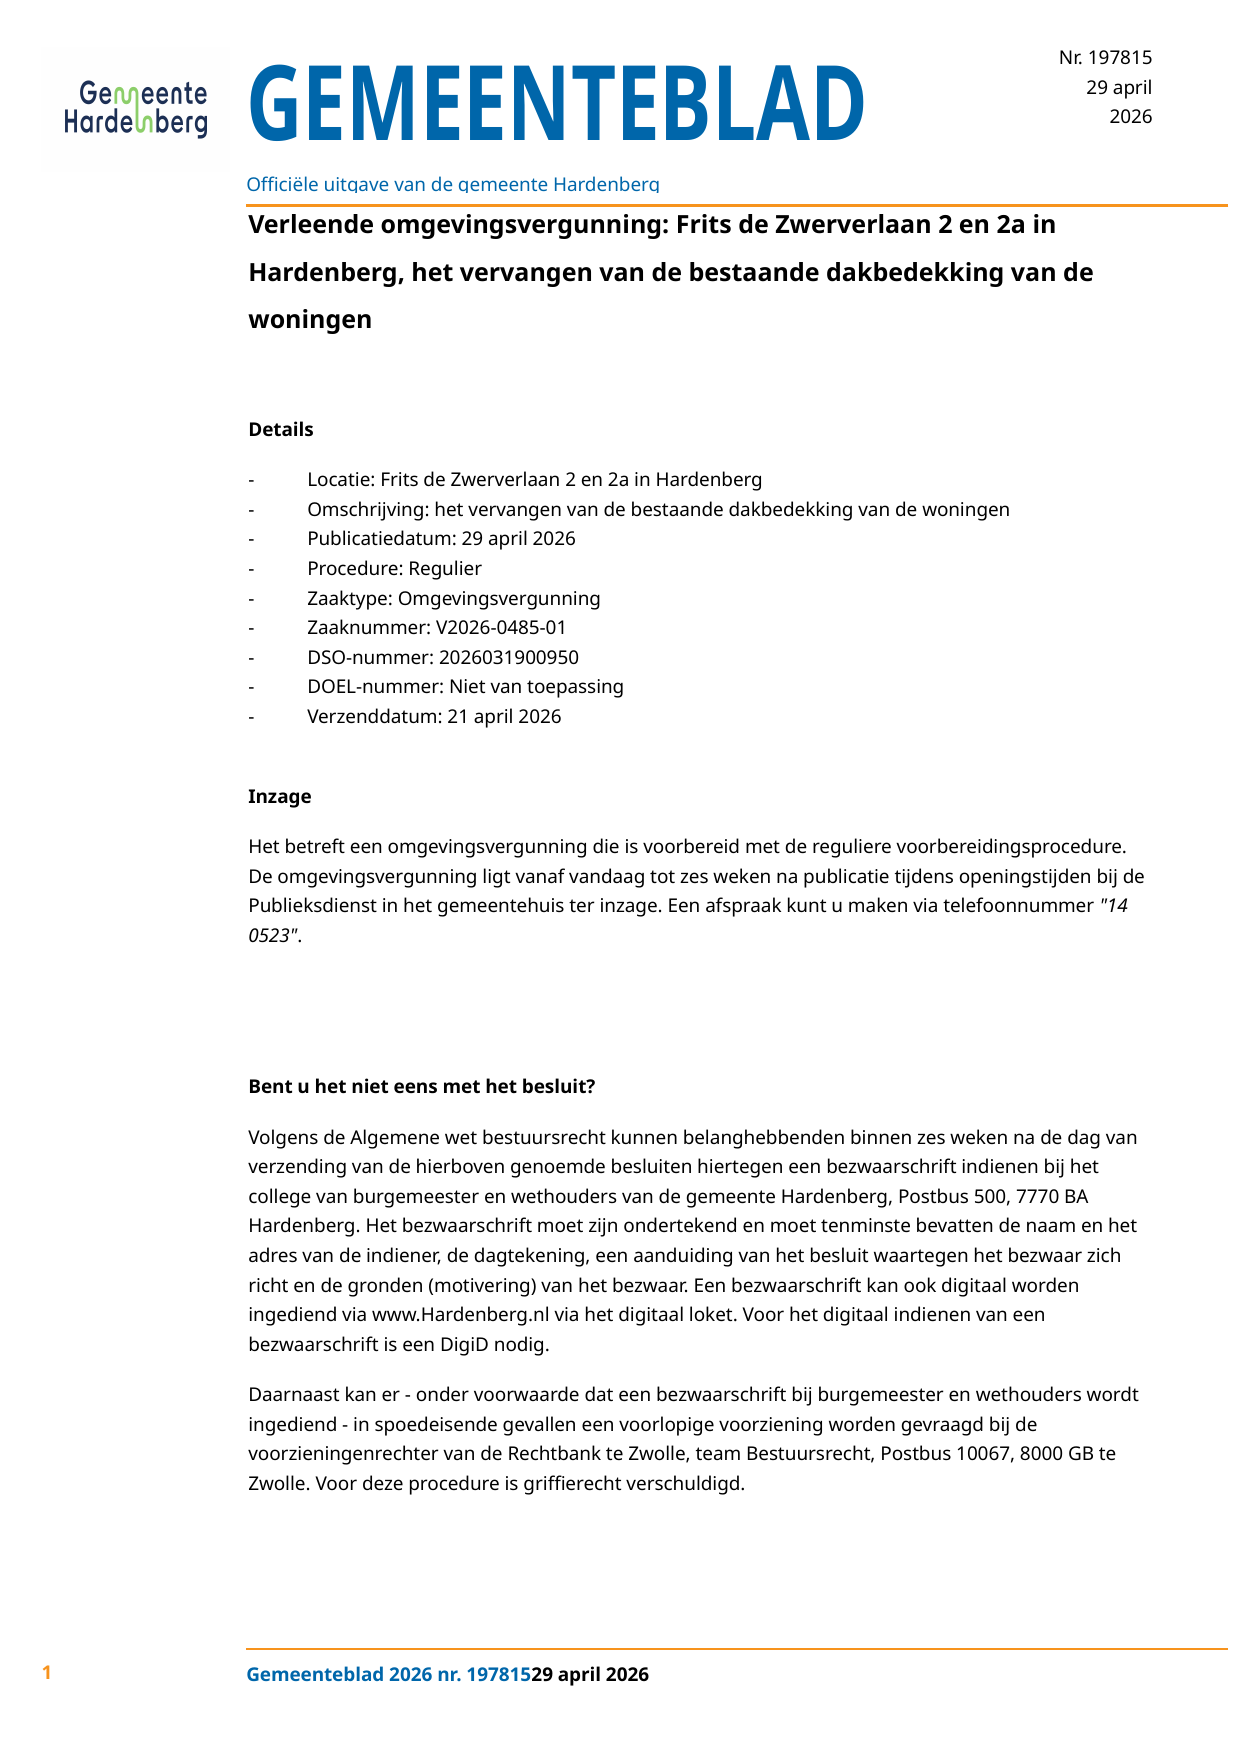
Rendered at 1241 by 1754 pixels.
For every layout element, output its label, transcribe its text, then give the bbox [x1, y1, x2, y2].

list DSO-nummer: 2026031900950 [248, 644, 1152, 669]
text Verleende omgevingsvergunning: Frits de Zwerverlaan 2 en 2a in Hardenberg, het vervangen van de bestaande dakbedekking van de woningen [248, 207, 1152, 336]
list Locatie: Frits de Zwerverlaan 2 en 2a in Hardenberg [248, 466, 1152, 492]
text Inzage [248, 783, 1152, 809]
list Zaaktype: Omgevingsvergunning [248, 585, 1152, 610]
list Publicatiedatum: 29 april 2026 [248, 526, 1152, 551]
list Zaaknummer: V2026-0485-01 [248, 614, 1152, 640]
list Procedure: Regulier [248, 555, 1152, 581]
list DOEL-nummer: Niet van toepassing [248, 673, 1152, 699]
text Het betreft een omgevingsvergunning die is voorbereid met de reguliere voorbereidingsprocedure. De omgevingsvergunning ligt vanaf vandaag tot zes weken na publicatie tijdens openingstijden bij de Publieksdienst in het gemeentehuis ter inzage. Een afspraak kunt u maken via telefoonnummer "14 0523". [248, 833, 1152, 948]
text Volgens de Algemene wet bestuursrecht kunnen belanghebbenden binnen zes weken na de dag van verzending van de hierboven genoemde besluiten hiertegen een bezwaarschrift indienen bij het college van burgemeester en wethouders van de gemeente Hardenberg, Postbus 500, 7770 BA Hardenberg. Het bezwaarschrift moet zijn ondertekend en moet tenminste bevatten de naam en het adres van de indiener, de dagtekening, een aanduiding van het besluit waartegen het bezwaar zich richt en de gronden (motivering) van het bezwaar. Een bezwaarschrift kan ook digitaal worden ingediend via www.Hardenberg.nl via het digitaal loket. Voor het digitaal indienen van een bezwaarschrift is een DigiD nodig. [248, 1124, 1152, 1357]
picture [41, 47, 231, 172]
text Daarnaast kan er - onder voorwaarde dat een bezwaarschrift bij burgemeester en wethouders wordt ingediend - in spoedeisende gevallen een voorlopige voorziening worden gevraagd bij de voorzieningenrechter van de Rechtbank te Zwolle, team Bestuursrecht, Postbus 10067, 8000 GB te Zwolle. Voor deze procedure is griffierecht verschuldigd. [248, 1381, 1152, 1496]
list Verzenddatum: 21 april 2026 [248, 703, 1152, 729]
list Omschrijving: het vervangen van de bestaande dakbedekking van de woningen [248, 496, 1152, 522]
text Details [248, 416, 1152, 442]
text Bent u het niet eens met het besluit? [248, 1073, 1152, 1099]
